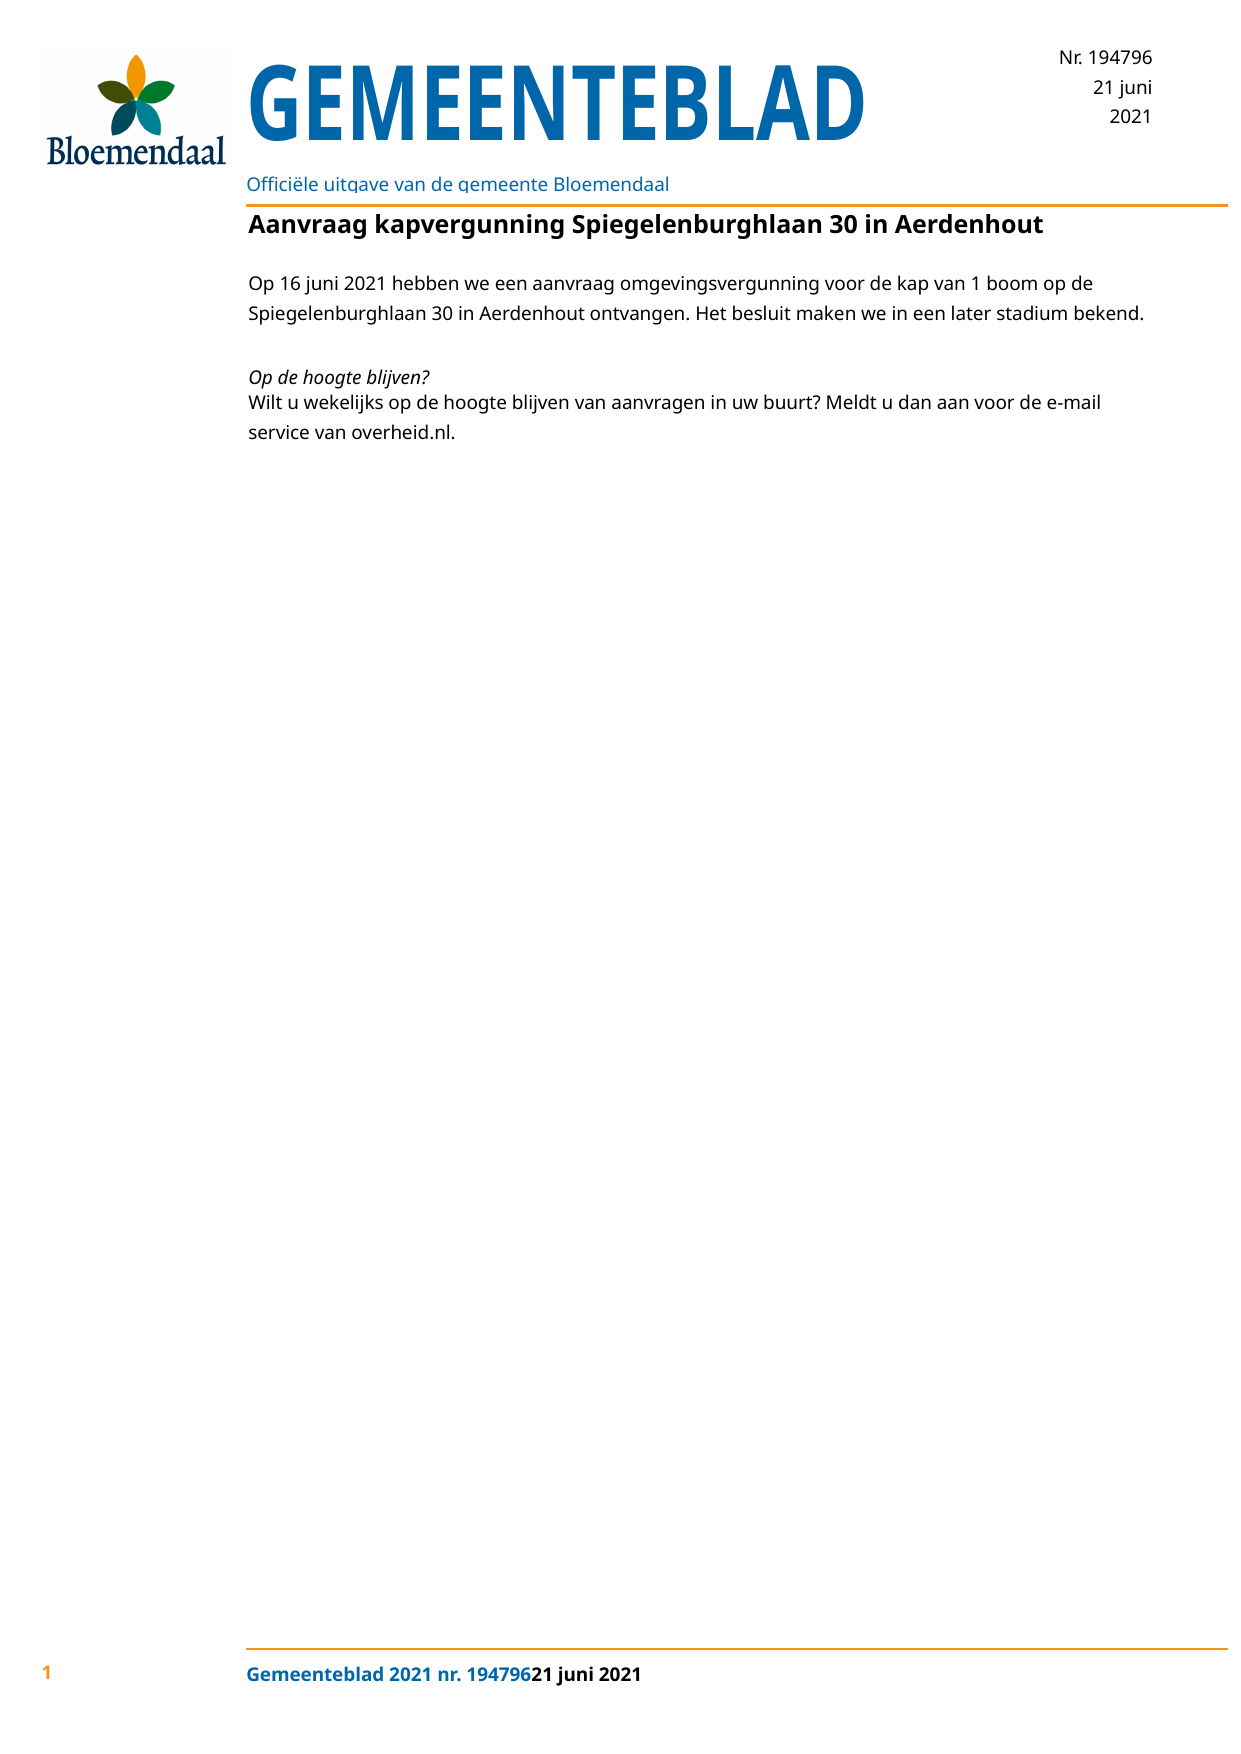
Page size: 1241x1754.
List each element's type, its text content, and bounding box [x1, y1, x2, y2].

picture [41, 47, 231, 172]
text Aanvraag kapvergunning Spiegelenburghlaan 30 in Aerdenhout [248, 207, 1152, 241]
text Op 16 juni 2021 hebben we een aanvraag omgevingsvergunning voor de kap van 1 boom op de Spiegelenburghlaan 30 in Aerdenhout ontvangen. Het besluit maken we in een later stadium bekend. [248, 270, 1152, 326]
text Op de hoogte blijven? [248, 364, 1152, 389]
text Wilt u wekelijks op de hoogte blijven van aanvragen in uw buurt? Meldt u dan aan voor de e-mail service van overheid.nl. [248, 389, 1152, 445]
